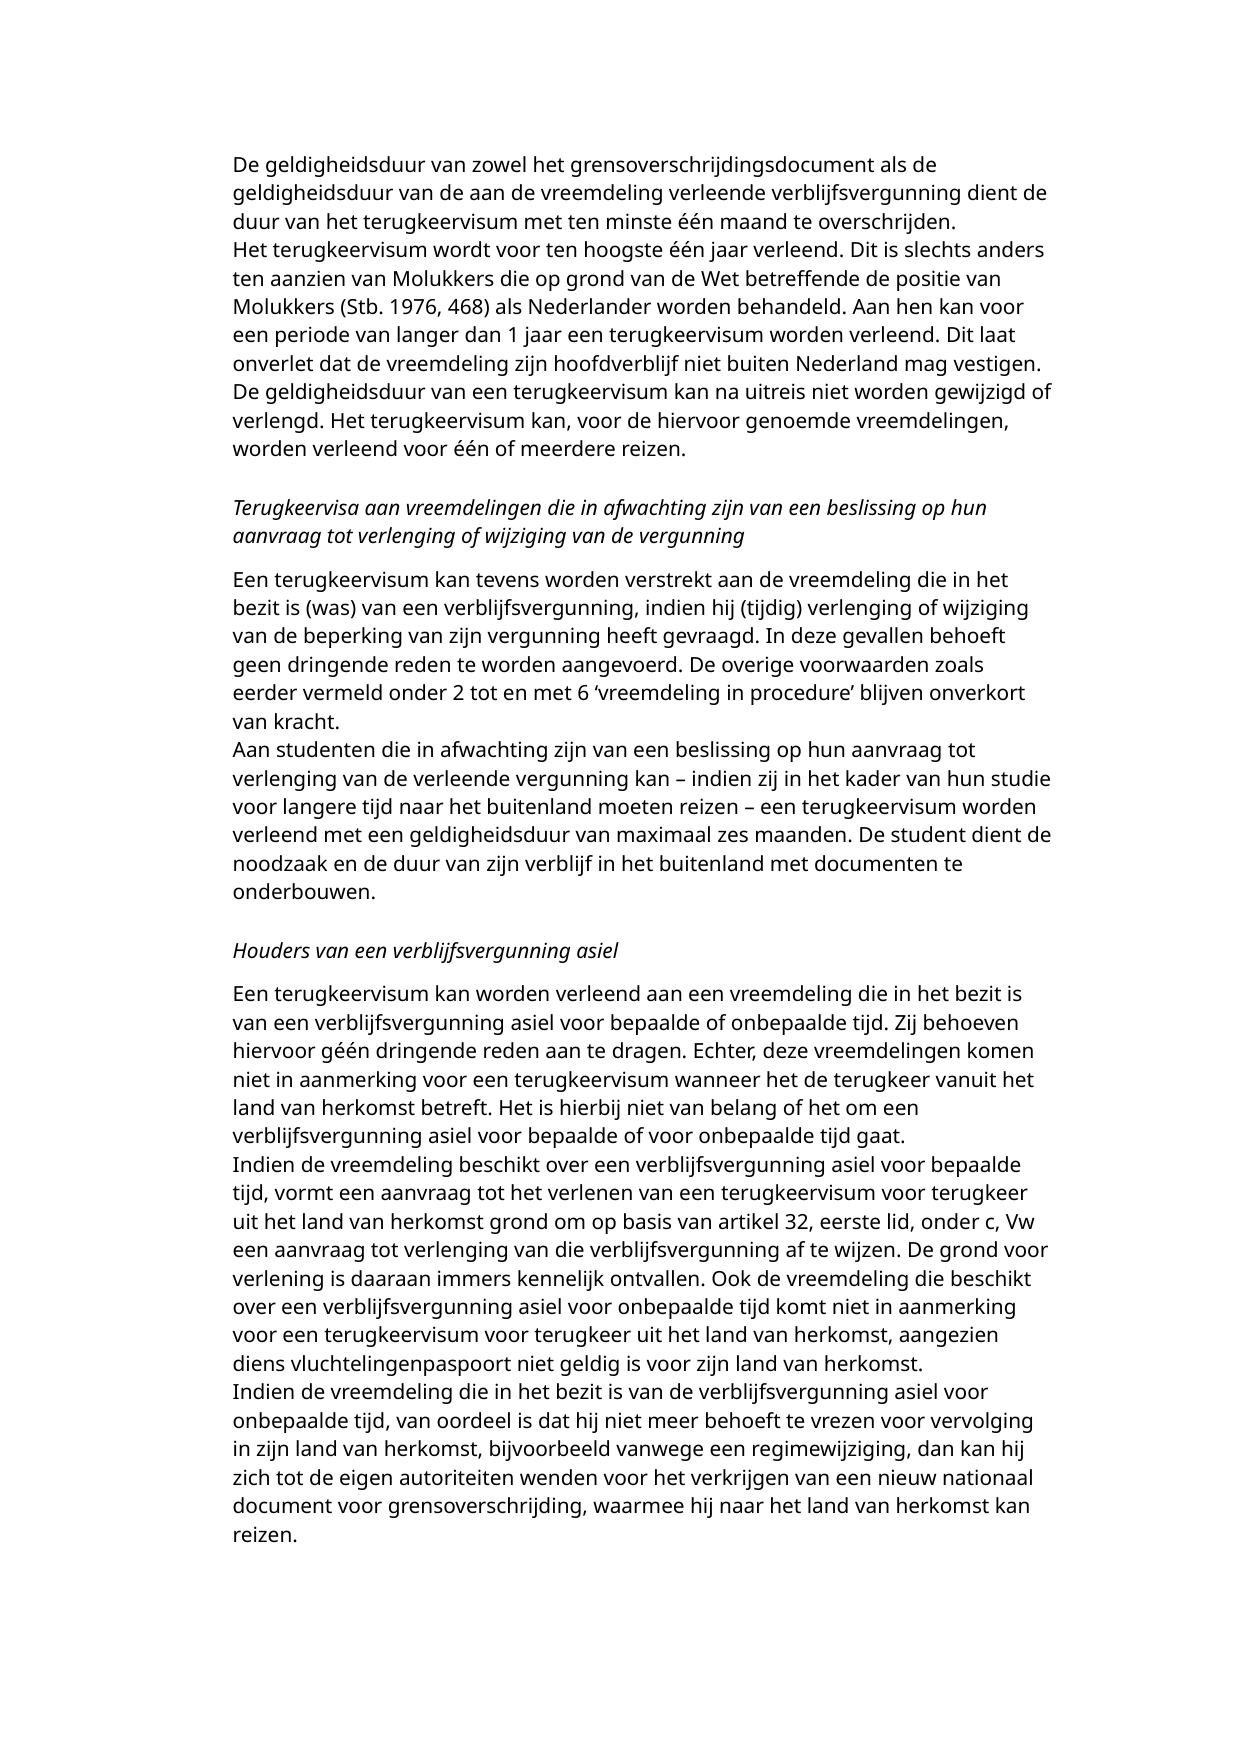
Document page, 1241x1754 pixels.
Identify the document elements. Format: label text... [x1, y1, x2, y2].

text Indien de vreemdeling beschikt over een verblijfsvergunning asiel voor bepaalde tijd, vormt een aanvraag tot het verlenen van een terugkeervisum voor terugkeer uit het land van herkomst grond om op basis van artikel 32, eerste lid, onder c, Vw een aanvraag tot verlenging van die verblijfsvergunning af te wijzen. De grond voor verlening is daaraan immers kennelijk ontvallen. Ook de vreemdeling die beschikt over een verblijfsvergunning asiel voor onbepaalde tijd komt niet in aanmerking voor een terugkeervisum voor terugkeer uit het land van herkomst, aangezien diens vluchtelingenpaspoort niet geldig is voor zijn land van herkomst. [232, 1150, 1053, 1377]
text Houders van een verblijfsvergunning asiel [232, 936, 1053, 964]
text Aan studenten die in afwachting zijn van een beslissing op hun aanvraag tot verlenging van de verleende vergunning kan – indien zij in het kader van hun studie voor langere tijd naar het buitenland moeten reizen – een terugkeervisum worden verleend met een geldigheidsduur van maximaal zes maanden. De student dient de noodzaak en de duur van zijn verblijf in het buitenland met documenten te onderbouwen. [232, 735, 1053, 906]
text Indien de vreemdeling die in het bezit is van de verblijfsvergunning asiel voor onbepaalde tijd, van oordeel is dat hij niet meer behoeft te vrezen voor vervolging in zijn land van herkomst, bijvoorbeeld vanwege een regimewijziging, dan kan hij zich tot de eigen autoriteiten wenden voor het verkrijgen van een nieuw nationaal document voor grensoverschrijding, waarmee hij naar het land van herkomst kan reizen. [232, 1377, 1053, 1548]
text Terugkeervisa aan vreemdelingen die in afwachting zijn van een beslissing op hun aanvraag tot verlenging of wijziging van de vergunning [232, 493, 1053, 550]
text Een terugkeervisum kan worden verleend aan een vreemdeling die in het bezit is van een verblijfsvergunning asiel voor bepaalde of onbepaalde tijd. Zij behoeven hiervoor géén dringende reden aan te dragen. Echter, deze vreemdelingen komen niet in aanmerking voor een terugkeervisum wanneer het de terugkeer vanuit het land van herkomst betreft. Het is hierbij niet van belang of het om een verblijfsvergunning asiel voor bepaalde of voor onbepaalde tijd gaat. [232, 979, 1053, 1150]
text De geldigheidsduur van zowel het grensoverschrijdingsdocument als de geldigheidsduur van de aan de vreemdeling verleende verblijfsvergunning dient de duur van het terugkeervisum met ten minste één maand te overschrijden. [232, 150, 1053, 235]
text Het terugkeervisum wordt voor ten hoogste één jaar verleend. Dit is slechts anders ten aanzien van Molukkers die op grond van de Wet betreffende de positie van Molukkers (Stb. 1976, 468) als Nederlander worden behandeld. Aan hen kan voor een periode van langer dan 1 jaar een terugkeervisum worden verleend. Dit laat onverlet dat de vreemdeling zijn hoofdverblijf niet buiten Nederland mag vestigen. De geldigheidsduur van een terugkeervisum kan na uitreis niet worden gewijzigd of verlengd. Het terugkeervisum kan, voor de hiervoor genoemde vreemdelingen, worden verleend voor één of meerdere reizen. [232, 235, 1053, 463]
text Een terugkeervisum kan tevens worden verstrekt aan de vreemdeling die in het bezit is (was) van een verblijfsvergunning, indien hij (tijdig) verlenging of wijziging van de beperking van zijn vergunning heeft gevraagd. In deze gevallen behoeft geen dringende reden te worden aangevoerd. De overige voorwaarden zoals eerder vermeld onder 2 tot en met 6 ‘vreemdeling in procedure’ blijven onverkort van kracht. [232, 565, 1053, 735]
